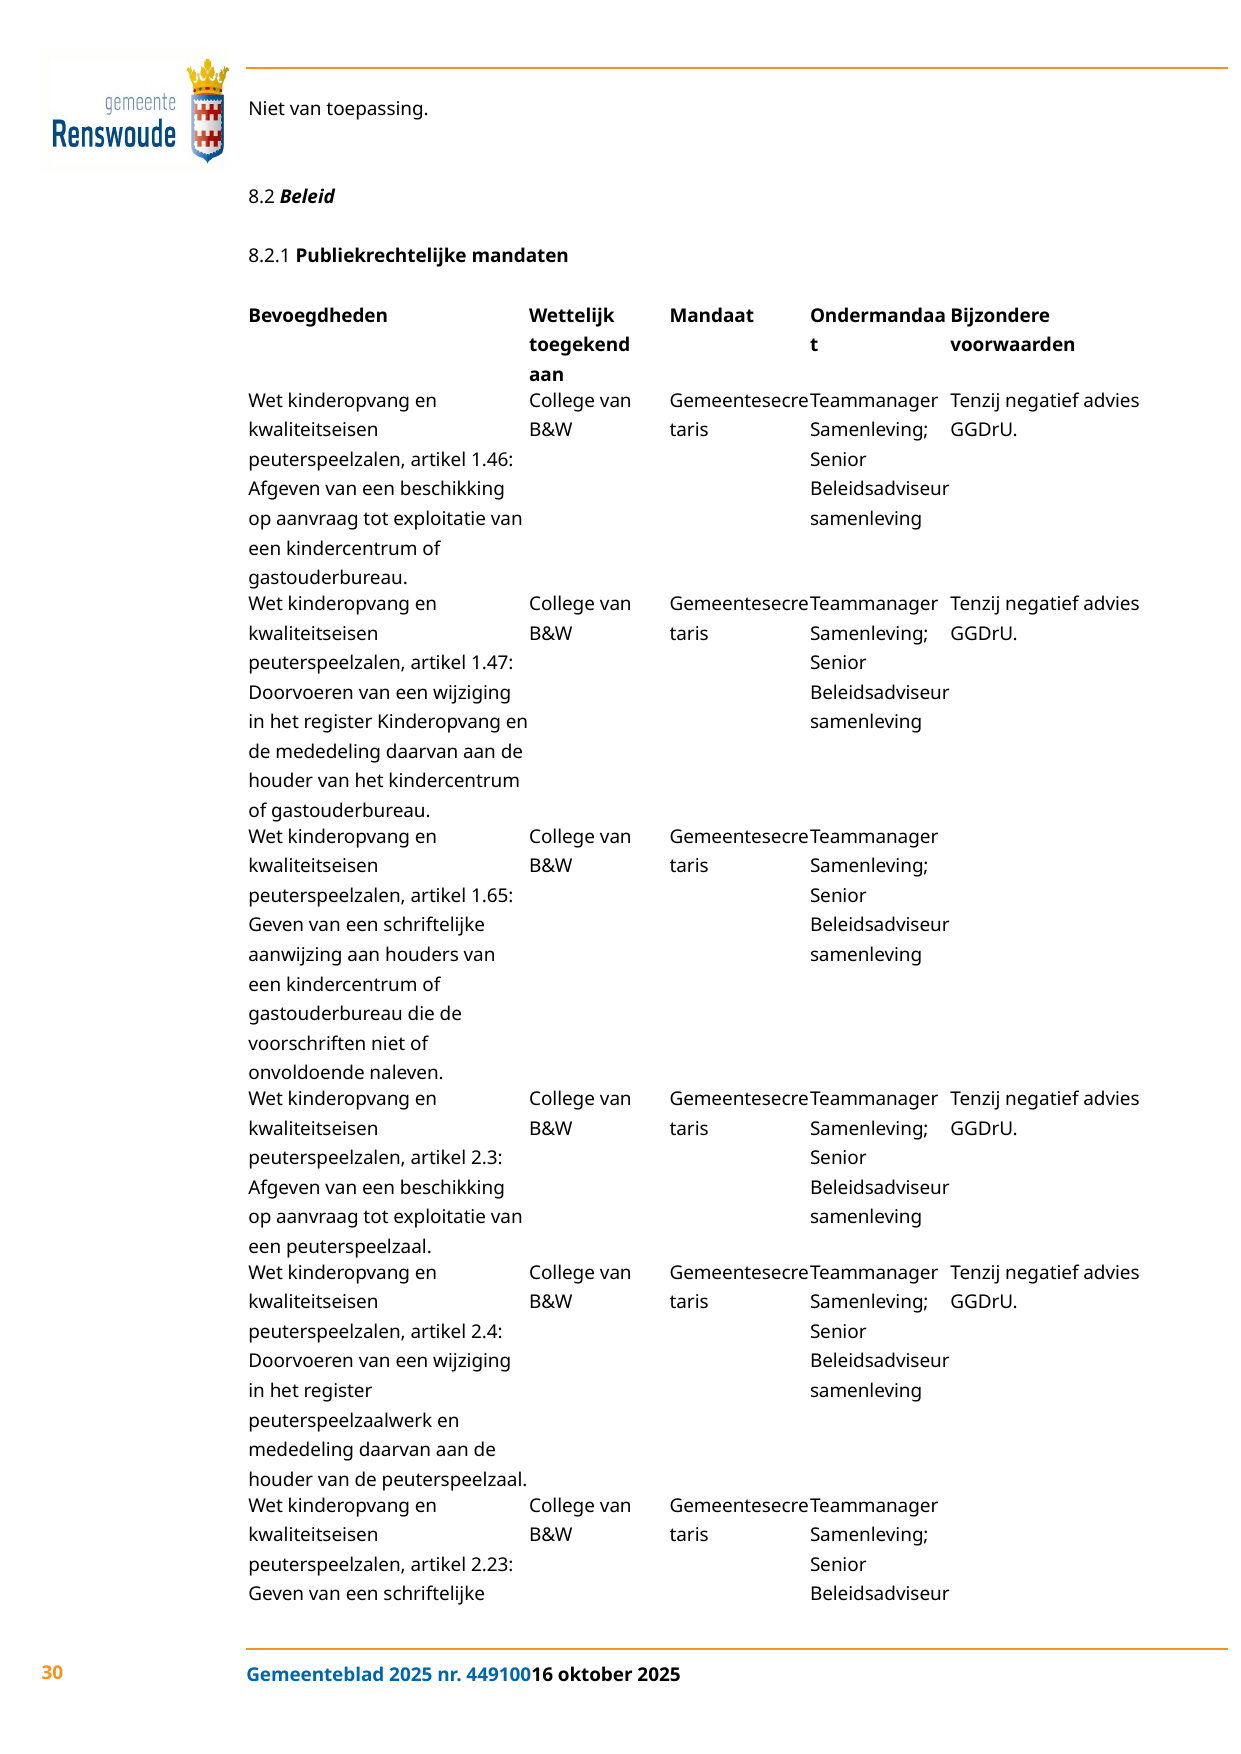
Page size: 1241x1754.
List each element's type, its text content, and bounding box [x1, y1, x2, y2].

table_cell Tenzij negatief advies GGDrU. [950, 387, 1152, 590]
table_cell Teammanager Samenleving; Senior Beleidsadviseur samenleving [810, 1085, 950, 1259]
table_cell College van B&W [529, 387, 669, 590]
table_cell Gemeentesecretaris [669, 1492, 810, 1606]
text Niet van toepassing. [248, 95, 1152, 121]
table_cell Tenzij negatief advies GGDrU. [950, 1259, 1152, 1492]
table_cell College van B&W [529, 1259, 669, 1492]
table_cell College van B&W [529, 1085, 669, 1259]
table_cell Wet kinderopvang en kwaliteitseisen peuterspeelzalen, artikel 2.3: Afgeven van een beschikking op aanvraag tot exploitatie van een peuterspeelzaal. [248, 1085, 529, 1259]
table_cell Gemeentesecretaris [669, 387, 810, 590]
table_cell [950, 1492, 1152, 1606]
text 8.2 Beleid [248, 183, 1152, 209]
table_header Wettelijk toegekend aan [529, 302, 669, 387]
table_cell Gemeentesecretaris [669, 1259, 810, 1492]
table_cell College van B&W [529, 590, 669, 823]
table_cell Wet kinderopvang en kwaliteitseisen peuterspeelzalen, artikel 1.47: Doorvoeren van een wijziging in het register Kinderopvang en de mededeling daarvan aan de houder van het kindercentrum of gastouderbureau. [248, 590, 529, 823]
table_header Bevoegdheden [248, 302, 529, 387]
text 8.2.1 Publiekrechtelijke mandaten [248, 243, 1152, 268]
table_cell Teammanager Samenleving; Senior Beleidsadviseur samenleving [810, 387, 950, 590]
table_cell Teammanager Samenleving; Senior Beleidsadviseur samenleving [810, 823, 950, 1085]
table_cell Wet kinderopvang en kwaliteitseisen peuterspeelzalen, artikel 2.4: Doorvoeren van een wijziging in het register peuterspeelzaalwerk en mededeling daarvan aan de houder van de peuterspeelzaal. [248, 1259, 529, 1492]
table_cell Wet kinderopvang en kwaliteitseisen peuterspeelzalen, artikel 2.23: Geven van een schriftelijke [248, 1492, 529, 1606]
table_cell Teammanager Samenleving; Senior Beleidsadviseur samenleving [810, 590, 950, 823]
table_cell College van B&W [529, 1492, 669, 1606]
picture [41, 47, 231, 172]
table_cell Wet kinderopvang en kwaliteitseisen peuterspeelzalen, artikel 1.46: Afgeven van een beschikking op aanvraag tot exploitatie van een kindercentrum of gastouderbureau. [248, 387, 529, 590]
table_header Ondermandaat [810, 302, 950, 387]
table_cell [950, 823, 1152, 1085]
table_cell Teammanager Samenleving; Senior Beleidsadviseur samenleving [810, 1259, 950, 1492]
table_cell Tenzij negatief advies GGDrU. [950, 1085, 1152, 1259]
table_cell Tenzij negatief advies GGDrU. [950, 590, 1152, 823]
table_cell Gemeentesecretaris [669, 590, 810, 823]
table_header Bijzondere voorwaarden [950, 302, 1152, 387]
table_cell Teammanager Samenleving; Senior Beleidsadviseur [810, 1492, 950, 1606]
table_cell Wet kinderopvang en kwaliteitseisen peuterspeelzalen, artikel 1.65: Geven van een schriftelijke aanwijzing aan houders van een kindercentrum of gastouderbureau die de voorschriften niet of onvoldoende naleven. [248, 823, 529, 1085]
table_cell Gemeentesecretaris [669, 1085, 810, 1259]
table_cell Gemeentesecretaris [669, 823, 810, 1085]
table_cell College van B&W [529, 823, 669, 1085]
table_header Mandaat [669, 302, 810, 387]
